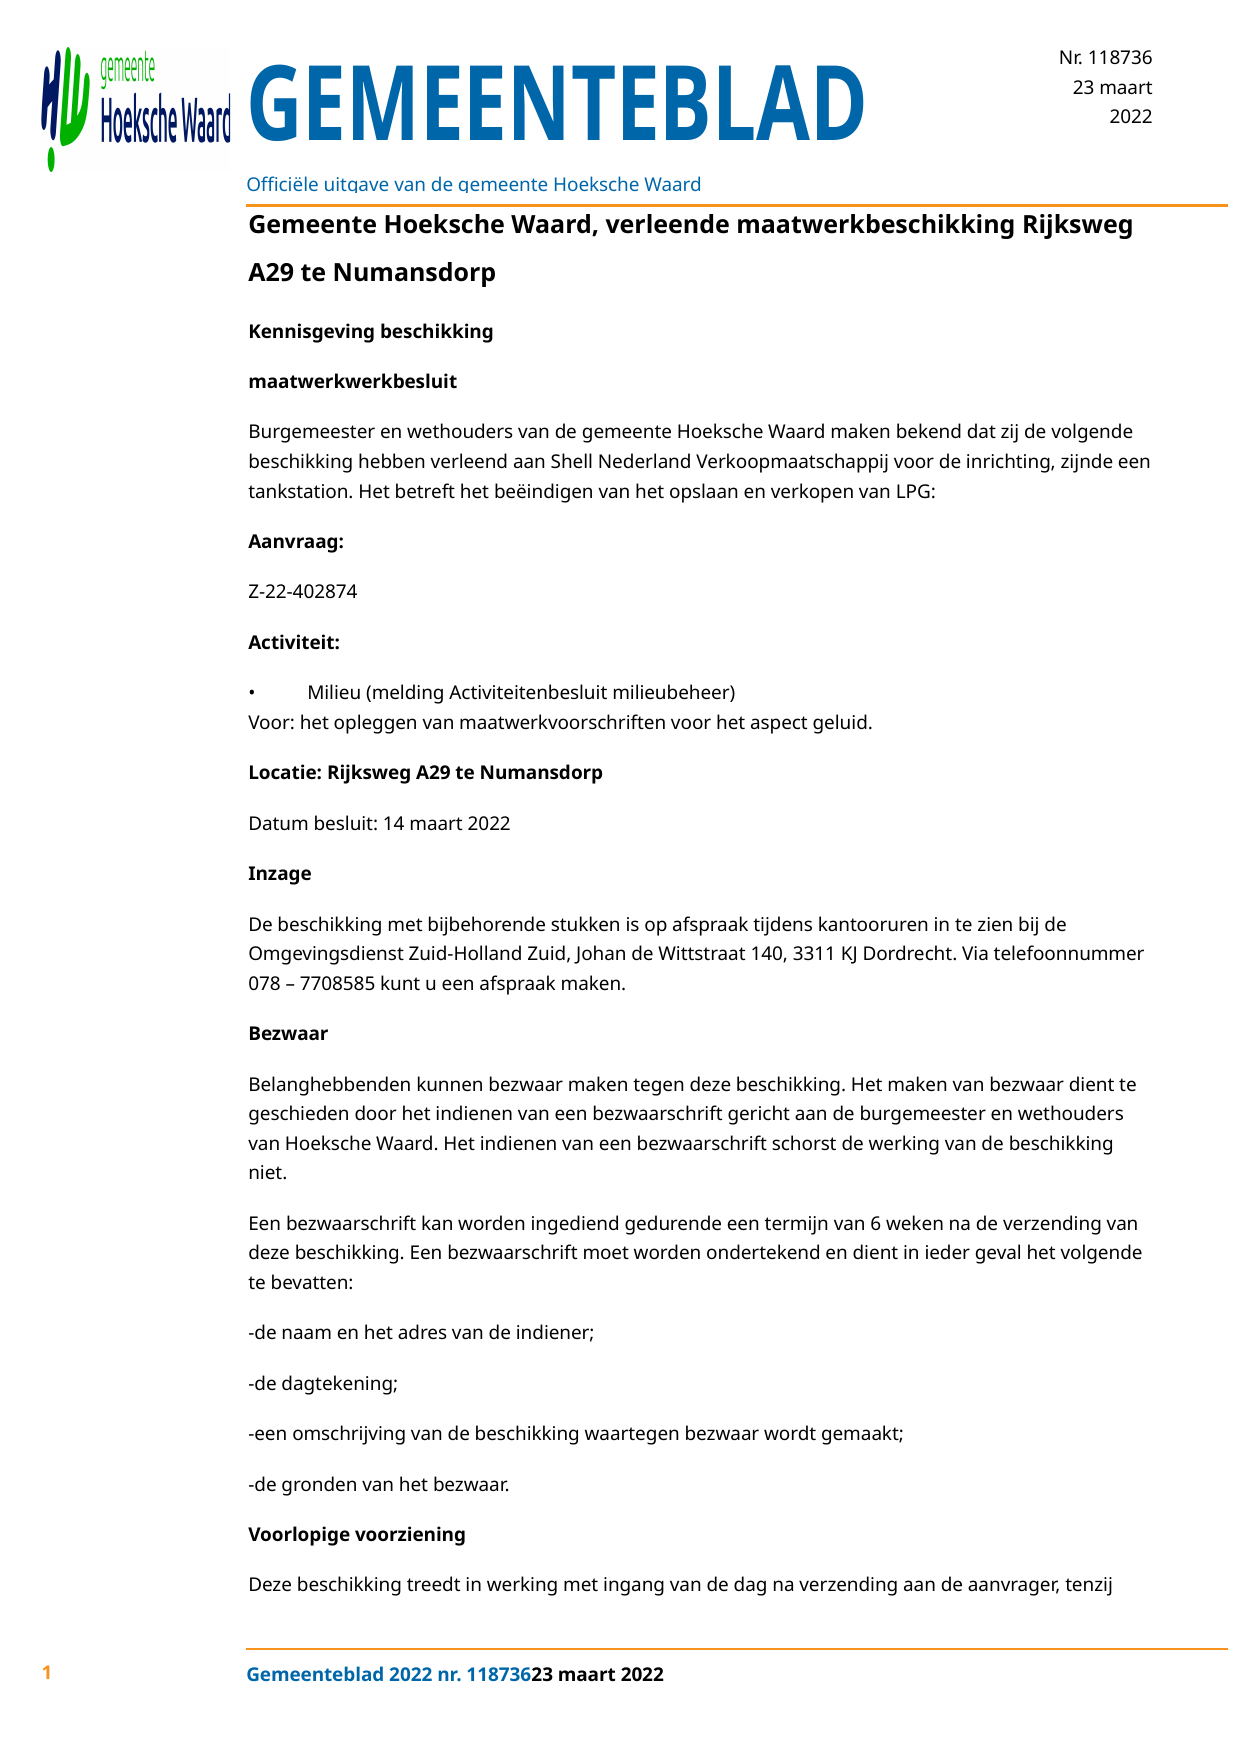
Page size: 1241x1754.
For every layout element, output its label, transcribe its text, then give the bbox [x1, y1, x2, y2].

text Aanvraag: [248, 528, 1152, 554]
text Voor: het opleggen van maatwerkvoorschriften voor het aspect geluid. [248, 709, 1152, 735]
text Datum besluit: 14 maart 2022 [248, 810, 1152, 836]
text Belanghebbenden kunnen bezwaar maken tegen deze beschikking. Het maken van bezwaar dient te geschieden door het indienen van een bezwaarschrift gericht aan de burgemeester en wethouders van Hoeksche Waard. Het indienen van een bezwaarschrift schorst de werking van de beschikking niet. [248, 1071, 1152, 1185]
text Voorlopige voorziening [248, 1521, 1152, 1547]
text Gemeente Hoeksche Waard, verleende maatwerkbeschikking Rijksweg A29 te Numansdorp [248, 207, 1152, 288]
text -de gronden van het bezwaar. [248, 1471, 1152, 1497]
text Locatie: Rijksweg A29 te Numansdorp [248, 759, 1152, 785]
text Een bezwaarschrift kan worden ingediend gedurende een termijn van 6 weken na de verzending van deze beschikking. Een bezwaarschrift moet worden ondertekend en dient in ieder geval het volgende te bevatten: [248, 1210, 1152, 1295]
text Burgemeester en wethouders van de gemeente Hoeksche Waard maken bekend dat zij de volgende beschikking hebben verleend aan Shell Nederland Verkoopmaatschappij voor de inrichting, zijnde een tankstation. Het betreft het beëindigen van het opslaan en verkopen van LPG: [248, 419, 1152, 504]
text maatwerkwerkbesluit [248, 368, 1152, 394]
text -de naam en het adres van de indiener; [248, 1319, 1152, 1345]
text Z-22-402874 [248, 579, 1152, 604]
text Deze beschikking treedt in werking met ingang van de dag na verzending aan de aanvrager, tenzij [248, 1572, 1152, 1597]
text -de dagtekening; [248, 1370, 1152, 1396]
text De beschikking met bijbehorende stukken is op afspraak tijdens kantooruren in te zien bij de Omgevingsdienst Zuid-Holland Zuid, Johan de Wittstraat 140, 3311 KJ Dordrecht. Via telefoonnummer 078 – 7708585 kunt u een afspraak maken. [248, 911, 1152, 996]
text -een omschrijving van de beschikking waartegen bezwaar wordt gemaakt; [248, 1420, 1152, 1446]
list Milieu (melding Activiteitenbesluit milieubeheer) [248, 679, 1152, 705]
text Kennisgeving beschikking [248, 318, 1152, 344]
text Activiteit: [248, 629, 1152, 655]
picture [41, 47, 231, 172]
text Inzage [248, 860, 1152, 886]
text Bezwaar [248, 1020, 1152, 1046]
